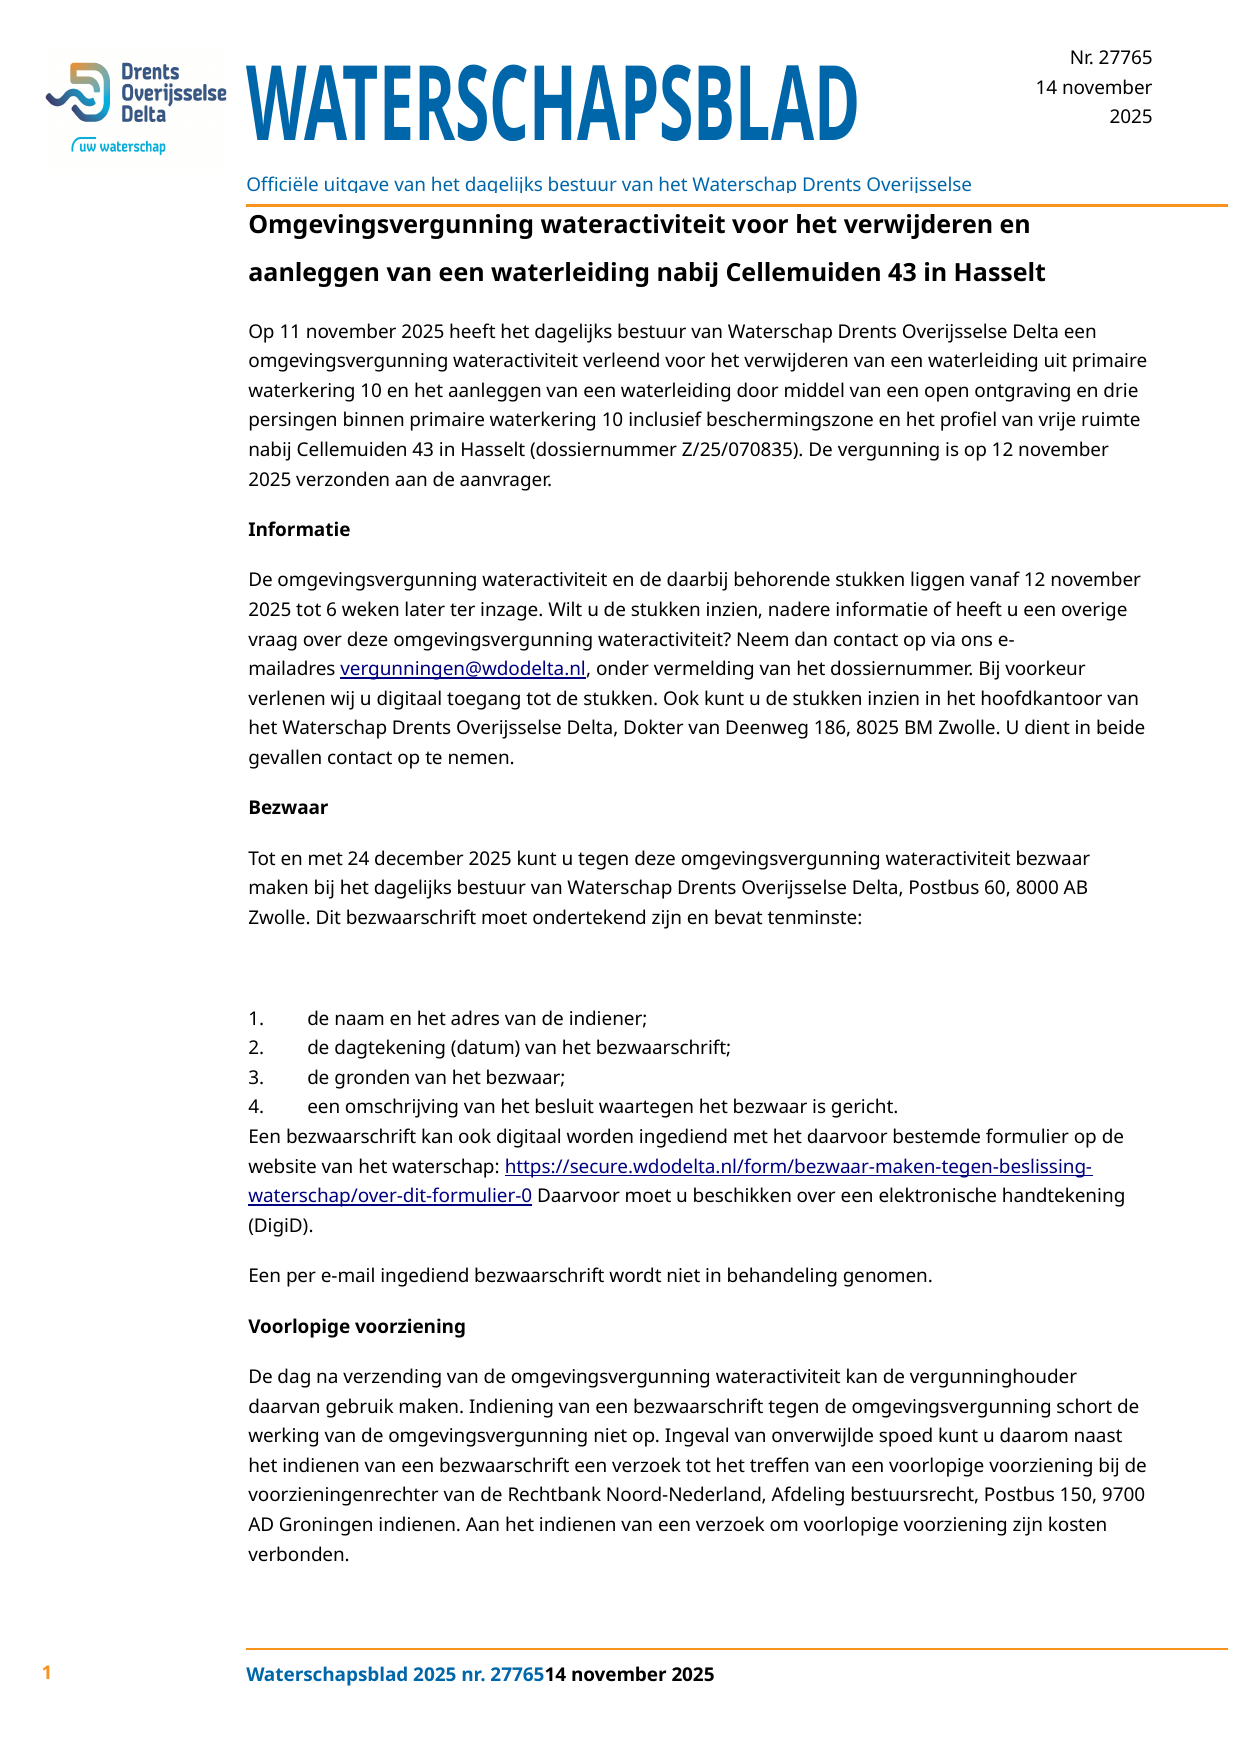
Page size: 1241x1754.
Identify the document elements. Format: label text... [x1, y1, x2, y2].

text Tot en met 24 december 2025 kunt u tegen deze omgevingsvergunning wateractiviteit bezwaar maken bij het dagelijks bestuur van Waterschap Drents Overijsselse Delta, Postbus 60, 8000 AB Zwolle. Dit bezwaarschrift moet ondertekend zijn en bevat tenminste: [248, 845, 1152, 930]
text Een per e-mail ingediend bezwaarschrift wordt niet in behandeling genomen. [248, 1262, 1152, 1288]
text De omgevingsvergunning wateractiviteit en de daarbij behorende stukken liggen vanaf 12 november 2025 tot 6 weken later ter inzage. Wilt u de stukken inzien, nadere informatie of heeft u een overige vraag over deze omgevingsvergunning wateractiviteit? Neem dan contact op via ons e-mailadres vergunningen@wdodelta.nl, onder vermelding van het dossiernummer. Bij voorkeur verlenen wij u digitaal toegang tot de stukken. Ook kunt u de stukken inzien in het hoofdkantoor van het Waterschap Drents Overijsselse Delta, Dokter van Deenweg 186, 8025 BM Zwolle. U dient in beide gevallen contact op te nemen. [248, 567, 1152, 770]
list de gronden van het bezwaar; [248, 1064, 1152, 1090]
list de dagtekening (datum) van het bezwaarschrift; [248, 1034, 1152, 1060]
list een omschrijving van het besluit waartegen het bezwaar is gericht. [248, 1094, 1152, 1119]
picture [41, 47, 231, 172]
list de naam en het adres van de indiener; [248, 1005, 1152, 1031]
text Op 11 november 2025 heeft het dagelijks bestuur van Waterschap Drents Overijsselse Delta een omgevingsvergunning wateractiviteit verleend voor het verwijderen van een waterleiding uit primaire waterkering 10 en het aanleggen van een waterleiding door middel van een open ontgraving en drie persingen binnen primaire waterkering 10 inclusief beschermingszone en het profiel van vrije ruimte nabij Cellemuiden 43 in Hasselt (dossiernummer Z/25/070835). De vergunning is op 12 november 2025 verzonden aan de aanvrager. [248, 318, 1152, 492]
text Voorlopige voorziening [248, 1313, 1152, 1339]
text Omgevingsvergunning wateractiviteit voor het verwijderen en aanleggen van een waterleiding nabij Cellemuiden 43 in Hasselt [248, 207, 1152, 288]
text Informatie [248, 516, 1152, 542]
text Een bezwaarschrift kan ook digitaal worden ingediend met het daarvoor bestemde formulier op de website van het waterschap: https://secure.wdodelta.nl/form/bezwaar-maken-tegen-beslissing-waterschap/over-dit-formulier-0 Daarvoor moet u beschikken over een elektronische handtekening (DigiD). [248, 1123, 1152, 1238]
text De dag na verzending van de omgevingsvergunning wateractiviteit kan de vergunninghouder daarvan gebruik maken. Indiening van een bezwaarschrift tegen de omgevingsvergunning schort de werking van de omgevingsvergunning niet op. Ingeval van onverwijlde spoed kunt u daarom naast het indienen van een bezwaarschrift een verzoek tot het treffen van een voorlopige voorziening bij de voorzieningenrechter van de Rechtbank Noord-Nederland, Afdeling bestuursrecht, Postbus 150, 9700 AD Groningen indienen. Aan het indienen van een verzoek om voorlopige voorziening zijn kosten verbonden. [248, 1363, 1152, 1567]
text Bezwaar [248, 794, 1152, 820]
